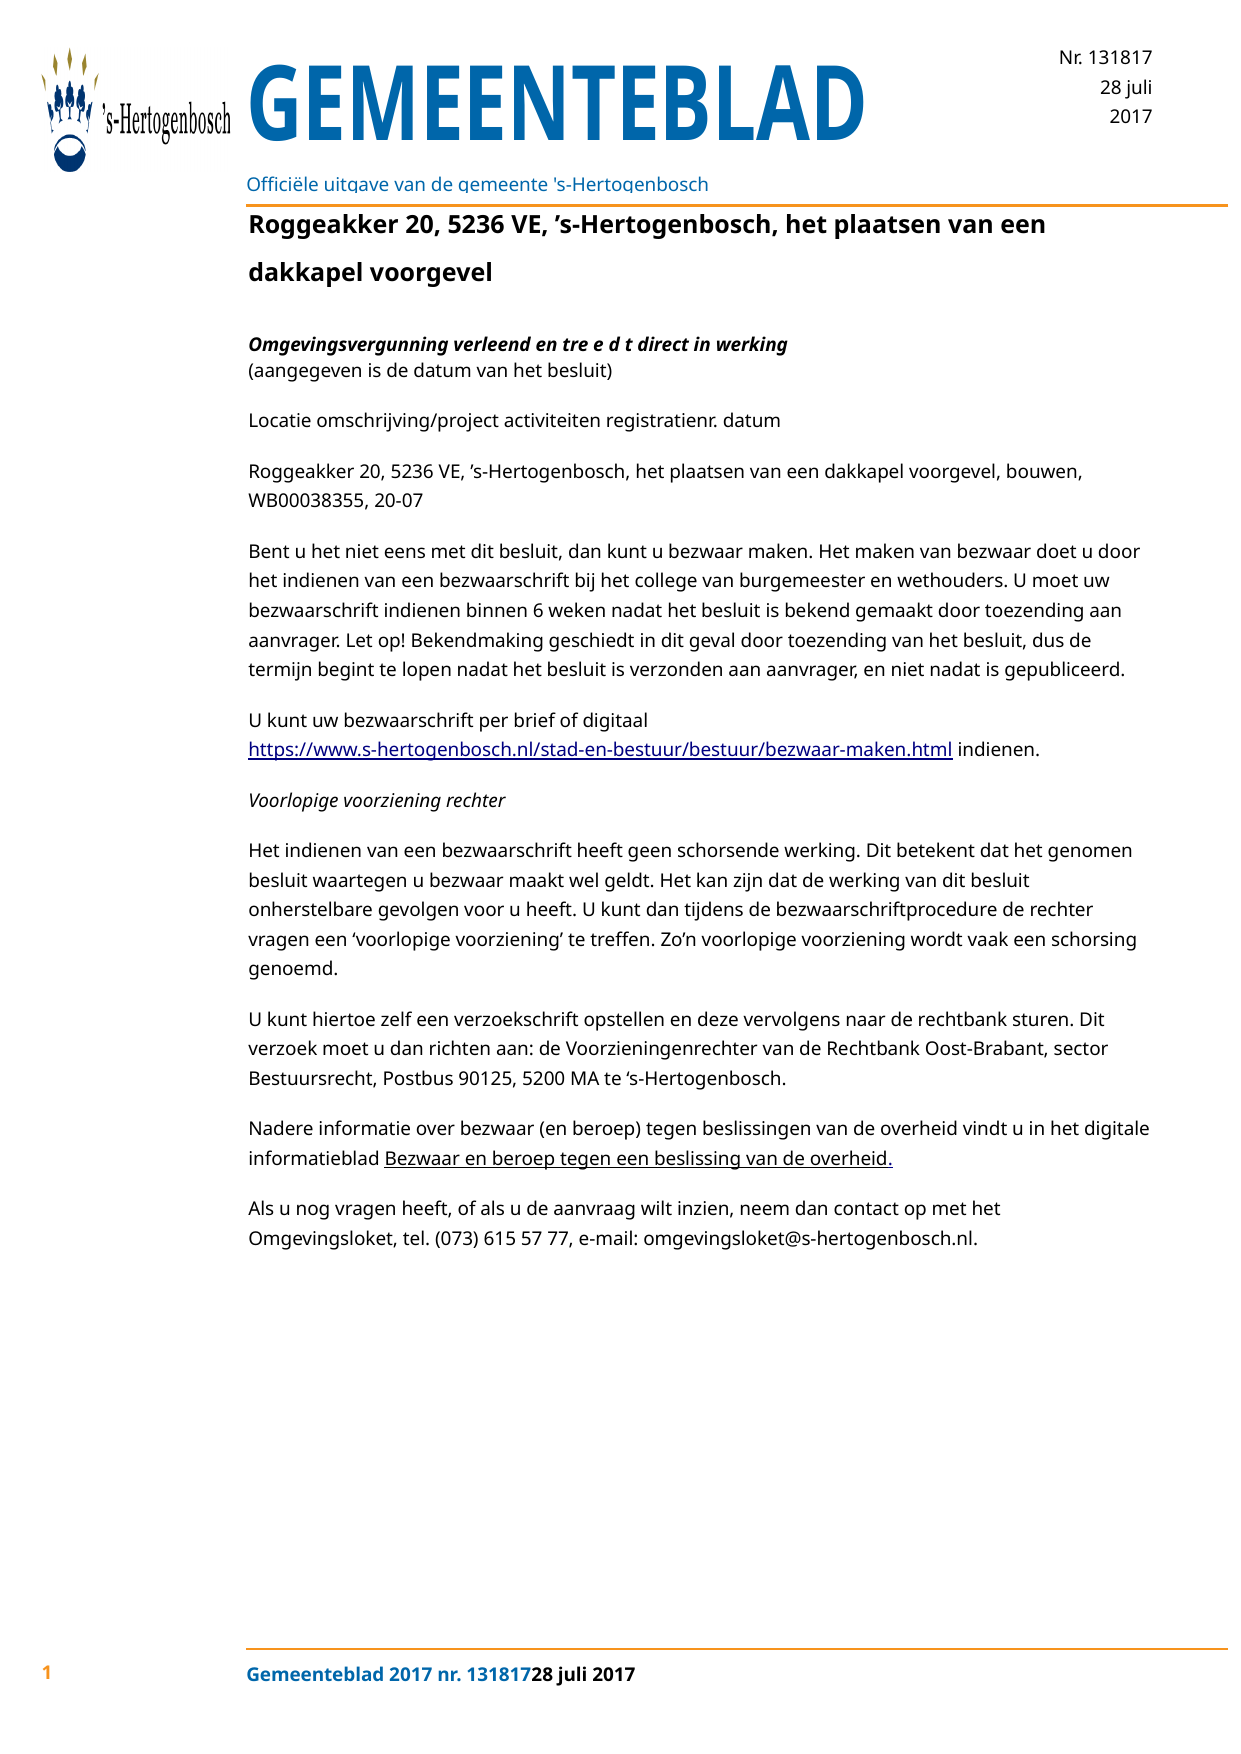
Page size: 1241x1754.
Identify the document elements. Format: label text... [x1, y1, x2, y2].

text U kunt uw bezwaarschrift per brief of digitaal https://www.s-hertogenbosch.nl/stad-en-bestuur/bestuur/bezwaar-maken.html indienen. [248, 707, 1152, 762]
text Voorlopige voorziening rechter [248, 787, 1152, 812]
text Bent u het niet eens met dit besluit, dan kunt u bezwaar maken. Het maken van bezwaar doet u door het indienen van een bezwaarschrift bij het college van burgemeester en wethouders. U moet uw bezwaarschrift indienen binnen 6 weken nadat het besluit is bekend gemaakt door toezending aan aanvrager. Let op! Bekendmaking geschiedt in dit geval door toezending van het besluit, dus de termijn begint te lopen nadat het besluit is verzonden aan aanvrager, en niet nadat is gepubliceerd. [248, 538, 1152, 682]
text Het indienen van een bezwaarschrift heeft geen schorsende werking. Dit betekent dat het genomen besluit waartegen u bezwaar maakt wel geldt. Het kan zijn dat de werking van dit besluit onherstelbare gevolgen voor u heeft. U kunt dan tijdens de bezwaarschriftprocedure de rechter vragen een ‘voorlopige voorziening’ te treffen. Zo’n voorlopige voorziening wordt vaak een schorsing genoemd. [248, 837, 1152, 981]
text Omgevingsvergunning verleend en tre e d t direct in werking [248, 331, 1152, 357]
text U kunt hiertoe zelf een verzoekschrift opstellen en deze vervolgens naar de rechtbank sturen. Dit verzoek moet u dan richten aan: de Voorzieningenrechter van de Rechtbank Oost-Brabant, sector Bestuursrecht, Postbus 90125, 5200 MA te ‘s-Hertogenbosch. [248, 1006, 1152, 1091]
picture [41, 47, 231, 172]
text Locatie omschrijving/project activiteiten registratienr. datum [248, 408, 1152, 433]
text Roggeakker 20, 5236 VE, ’s-Hertogenbosch, het plaatsen van een dakkapel voorgevel [248, 207, 1152, 288]
text Nadere informatie over bezwaar (en beroep) tegen beslissingen van de overheid vindt u in het digitale informatieblad Bezwaar en beroep tegen een beslissing van de overheid. [248, 1116, 1152, 1171]
text Roggeakker 20, 5236 VE, ’s-Hertogenbosch, het plaatsen van een dakkapel voorgevel, bouwen, WB00038355, 20-07 [248, 458, 1152, 513]
text Als u nog vragen heeft, of als u de aanvraag wilt inzien, neem dan contact op met het Omgevingsloket, tel. (073) 615 57 77, e-mail: omgevingsloket@s-hertogenbosch.nl. [248, 1196, 1152, 1251]
text (aangegeven is de datum van het besluit) [248, 357, 1152, 383]
